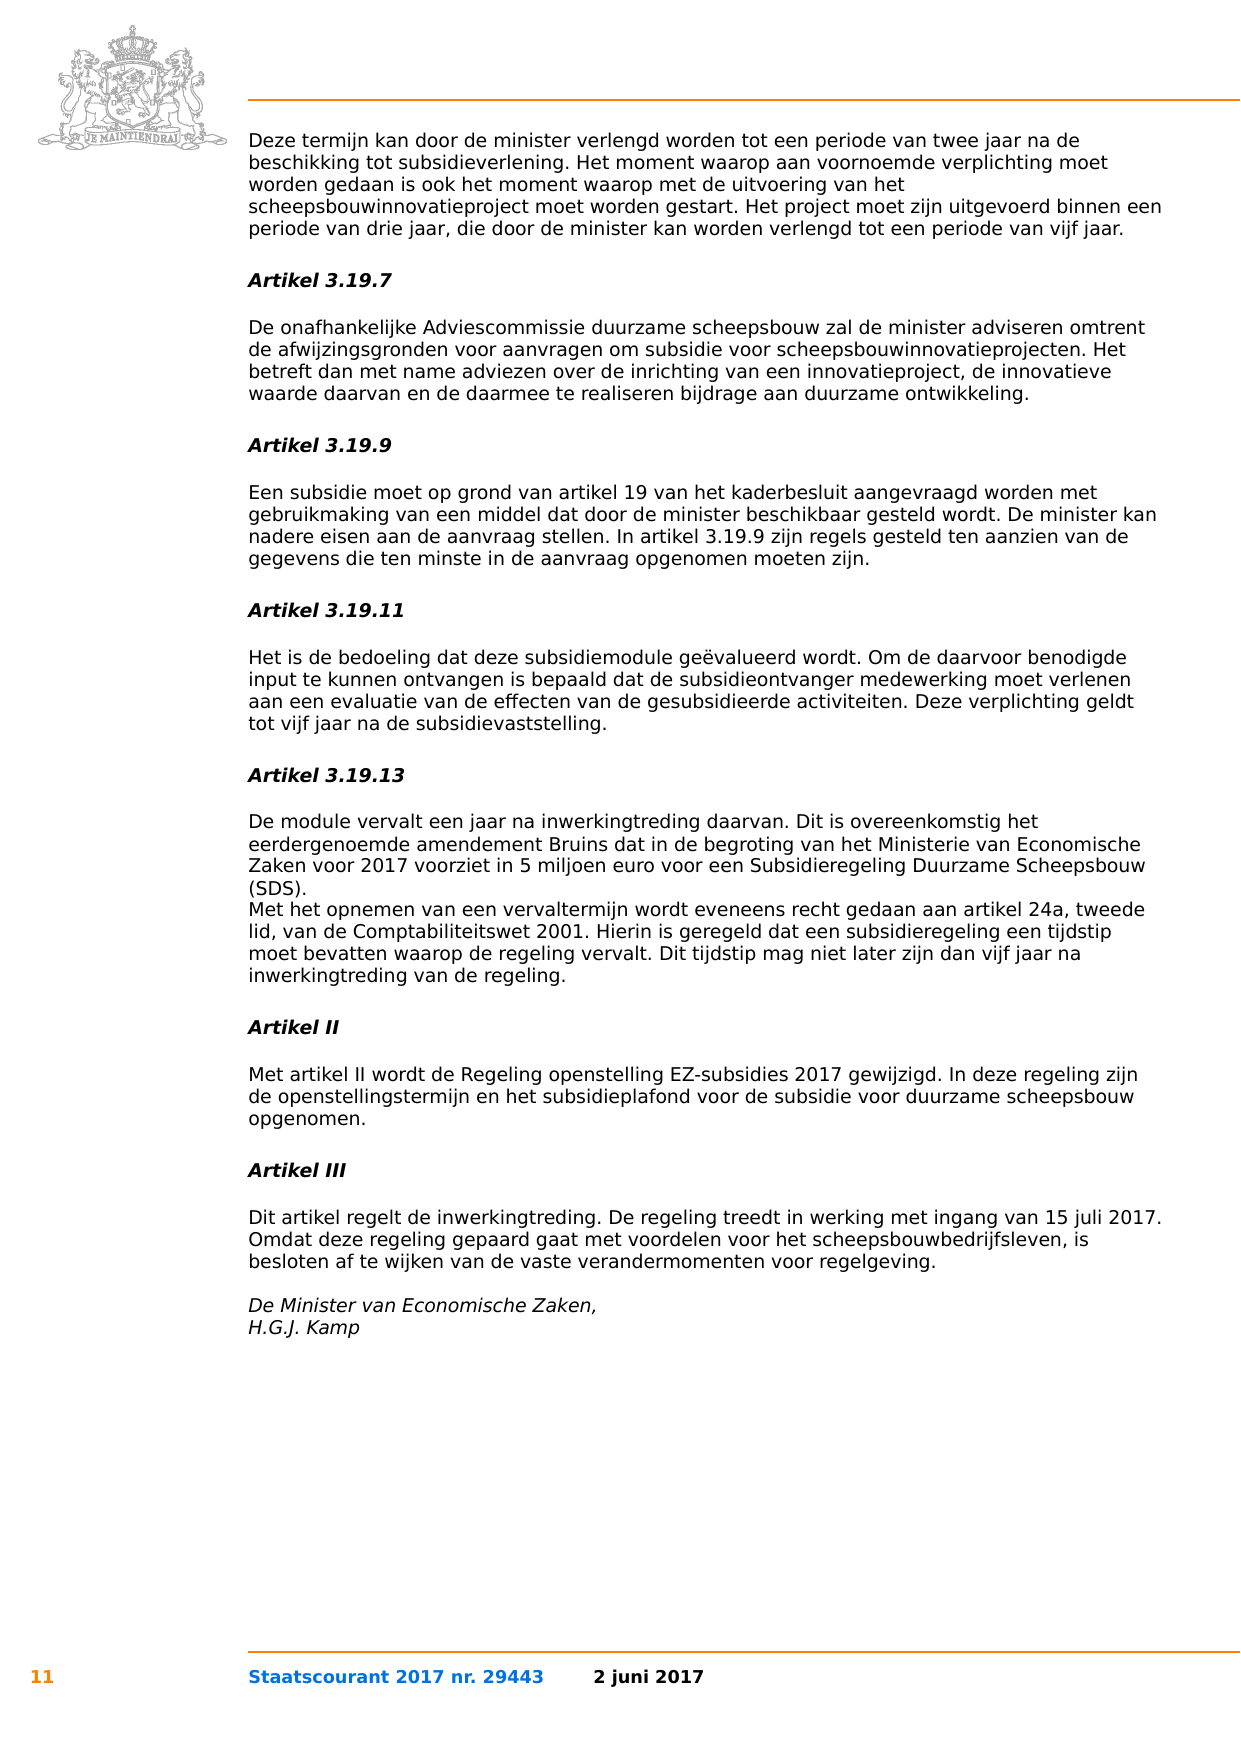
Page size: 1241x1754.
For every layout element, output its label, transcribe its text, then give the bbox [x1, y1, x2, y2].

subtitle Artikel 3.19.11 [248, 599, 1163, 622]
text Het is de bedoeling dat deze subsidiemodule geëvalueerd wordt. Om de daarvoor benodigde input te kunnen ontvangen is bepaald dat de subsidieontvanger medewerking moet verlenen aan een evaluatie van de effecten van de gesubsidieerde activiteiten. Deze verplichting geldt tot vijf jaar na de subsidievaststelling. [248, 647, 1163, 734]
subtitle Artikel 3.19.7 [248, 270, 1163, 292]
subtitle Artikel 3.19.13 [248, 764, 1163, 786]
subtitle Artikel III [248, 1160, 1163, 1182]
text Deze termijn kan door de minister verlengd worden tot een periode van twee jaar na de beschikking tot subsidieverlening. Het moment waarop aan voornoemde verplichting moet worden gedaan is ook het moment waarop met de uitvoering van het scheepsbouwinnovatieproject moet worden gestart. Het project moet zijn uitgevoerd binnen een periode van drie jaar, die door de minister kan worden verlengd tot een periode van vijf jaar. [248, 130, 1163, 240]
text Een subsidie moet op grond van artikel 19 van het kaderbesluit aangevraagd worden met gebruikmaking van een middel dat door de minister beschikbaar gesteld wordt. De minister kan nadere eisen aan de aanvraag stellen. In artikel 3.19.9 zijn regels gesteld ten aanzien van de gegevens die ten minste in de aanvraag opgenomen moeten zijn. [248, 482, 1163, 569]
text De onafhankelijke Adviescommissie duurzame scheepsbouw zal de minister adviseren omtrent de afwijzingsgronden voor aanvragen om subsidie voor scheepsbouwinnovatieprojecten. Het betreft dan met name adviezen over de inrichting van een innovatieproject, de innovatieve waarde daarvan en de daarmee te realiseren bijdrage aan duurzame ontwikkeling. [248, 317, 1163, 405]
text Met artikel II wordt de Regeling openstelling EZ-subsidies 2017 gewijzigd. In deze regeling zijn de openstellingstermijn en het subsidieplafond voor de subsidie voor duurzame scheepsbouw opgenomen. [248, 1064, 1163, 1130]
subtitle Artikel II [248, 1017, 1163, 1039]
picture [38, 25, 227, 150]
subtitle Artikel 3.19.9 [248, 435, 1163, 457]
text De Minister van Economische Zaken, H.G.J. Kamp [248, 1295, 1163, 1339]
text De module vervalt een jaar na inwerkingtreding daarvan. Dit is overeenkomstig het eerdergenoemde amendement Bruins dat in de begroting van het Ministerie van Economische Zaken voor 2017 voorziet in 5 miljoen euro voor een Subsidieregeling Duurzame Scheepsbouw (SDS). [248, 811, 1163, 899]
text Dit artikel regelt de inwerkingtreding. De regeling treedt in werking met ingang van 15 juli 2017. Omdat deze regeling gepaard gaat met voordelen voor het scheepsbouwbedrijfsleven, is besloten af te wijken van de vaste verandermomenten voor regelgeving. [248, 1207, 1163, 1273]
text Met het opnemen van een vervaltermijn wordt eveneens recht gedaan aan artikel 24a, tweede lid, van de Comptabiliteitswet 2001. Hierin is geregeld dat een subsidieregeling een tijdstip moet bevatten waarop de regeling vervalt. Dit tijdstip mag niet later zijn dan vijf jaar na inwerkingtreding van de regeling. [248, 899, 1163, 987]
